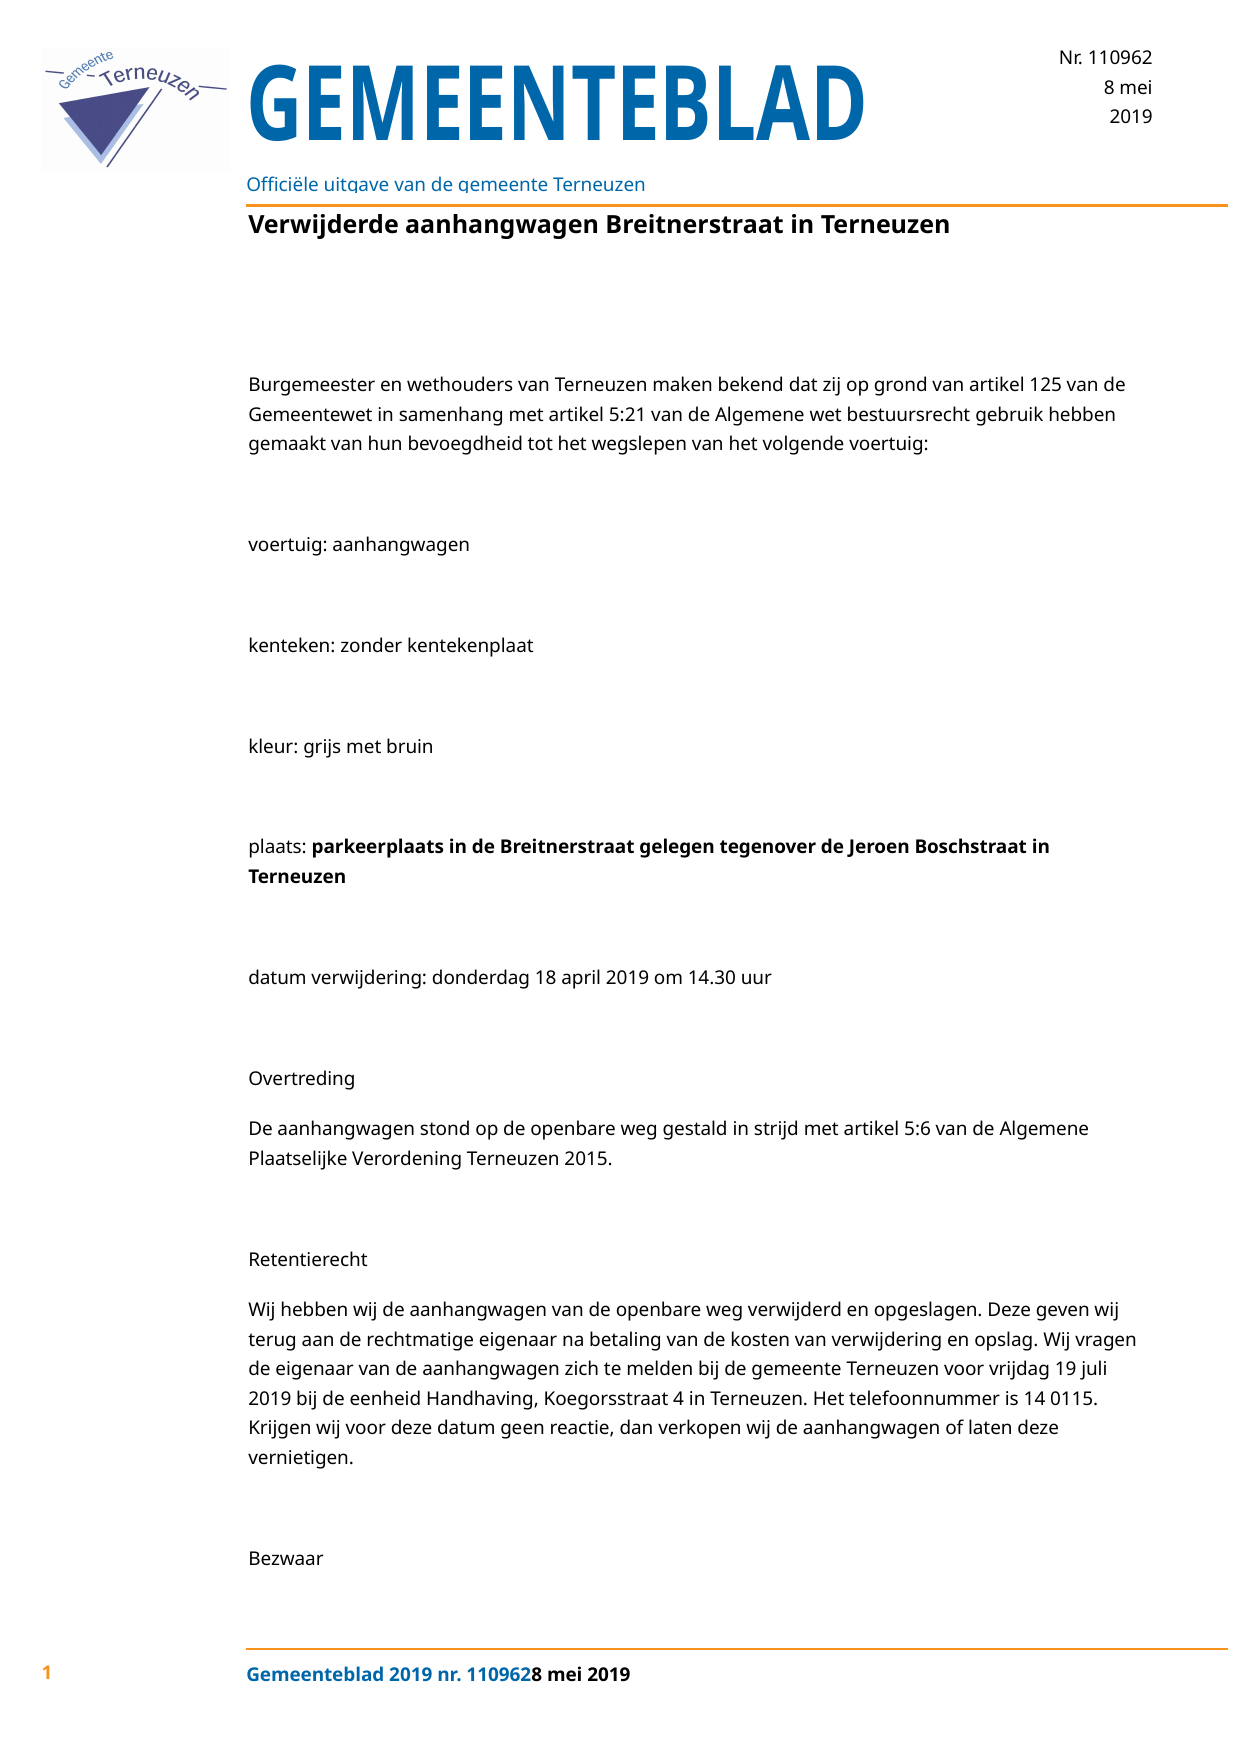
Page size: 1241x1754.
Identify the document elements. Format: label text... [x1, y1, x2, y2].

text plaats: parkeerplaats in de Breitnerstraat gelegen tegenover de Jeroen Boschstraat in Terneuzen [248, 834, 1152, 889]
text Overtreding [248, 1065, 1152, 1091]
text Burgemeester en wethouders van Terneuzen maken bekend dat zij op grond van artikel 125 van de Gemeentewet in samenhang met artikel 5:21 van de Algemene wet bestuursrecht gebruik hebben gemaakt van hun bevoegdheid tot het wegslepen van het volgende voertuig: [248, 371, 1152, 456]
text Retentierecht [248, 1246, 1152, 1271]
text Wij hebben wij de aanhangwagen van de openbare weg verwijderd en opgeslagen. Deze geven wij terug aan de rechtmatige eigenaar na betaling van de kosten van verwijdering en opslag. Wij vragen de eigenaar van de aanhangwagen zich te melden bij de gemeente Terneuzen voor vrijdag 19 juli 2019 bij de eenheid Handhaving, Koegorsstraat 4 in Terneuzen. Het telefoonnummer is 14 0115. Krijgen wij voor deze datum geen reactie, dan verkopen wij de aanhangwagen of laten deze vernietigen. [248, 1296, 1152, 1470]
text De aanhangwagen stond op de openbare weg gestald in strijd met artikel 5:6 van de Algemene Plaatselijke Verordening Terneuzen 2015. [248, 1115, 1152, 1171]
text kenteken: zonder kentekenplaat [248, 632, 1152, 658]
text datum verwijdering: donderdag 18 april 2019 om 14.30 uur [248, 964, 1152, 990]
picture [41, 47, 231, 172]
text Verwijderde aanhangwagen Breitnerstraat in Terneuzen [248, 207, 1152, 241]
text voertuig: aanhangwagen [248, 531, 1152, 557]
text Bezwaar [248, 1545, 1152, 1571]
text kleur: grijs met bruin [248, 733, 1152, 758]
